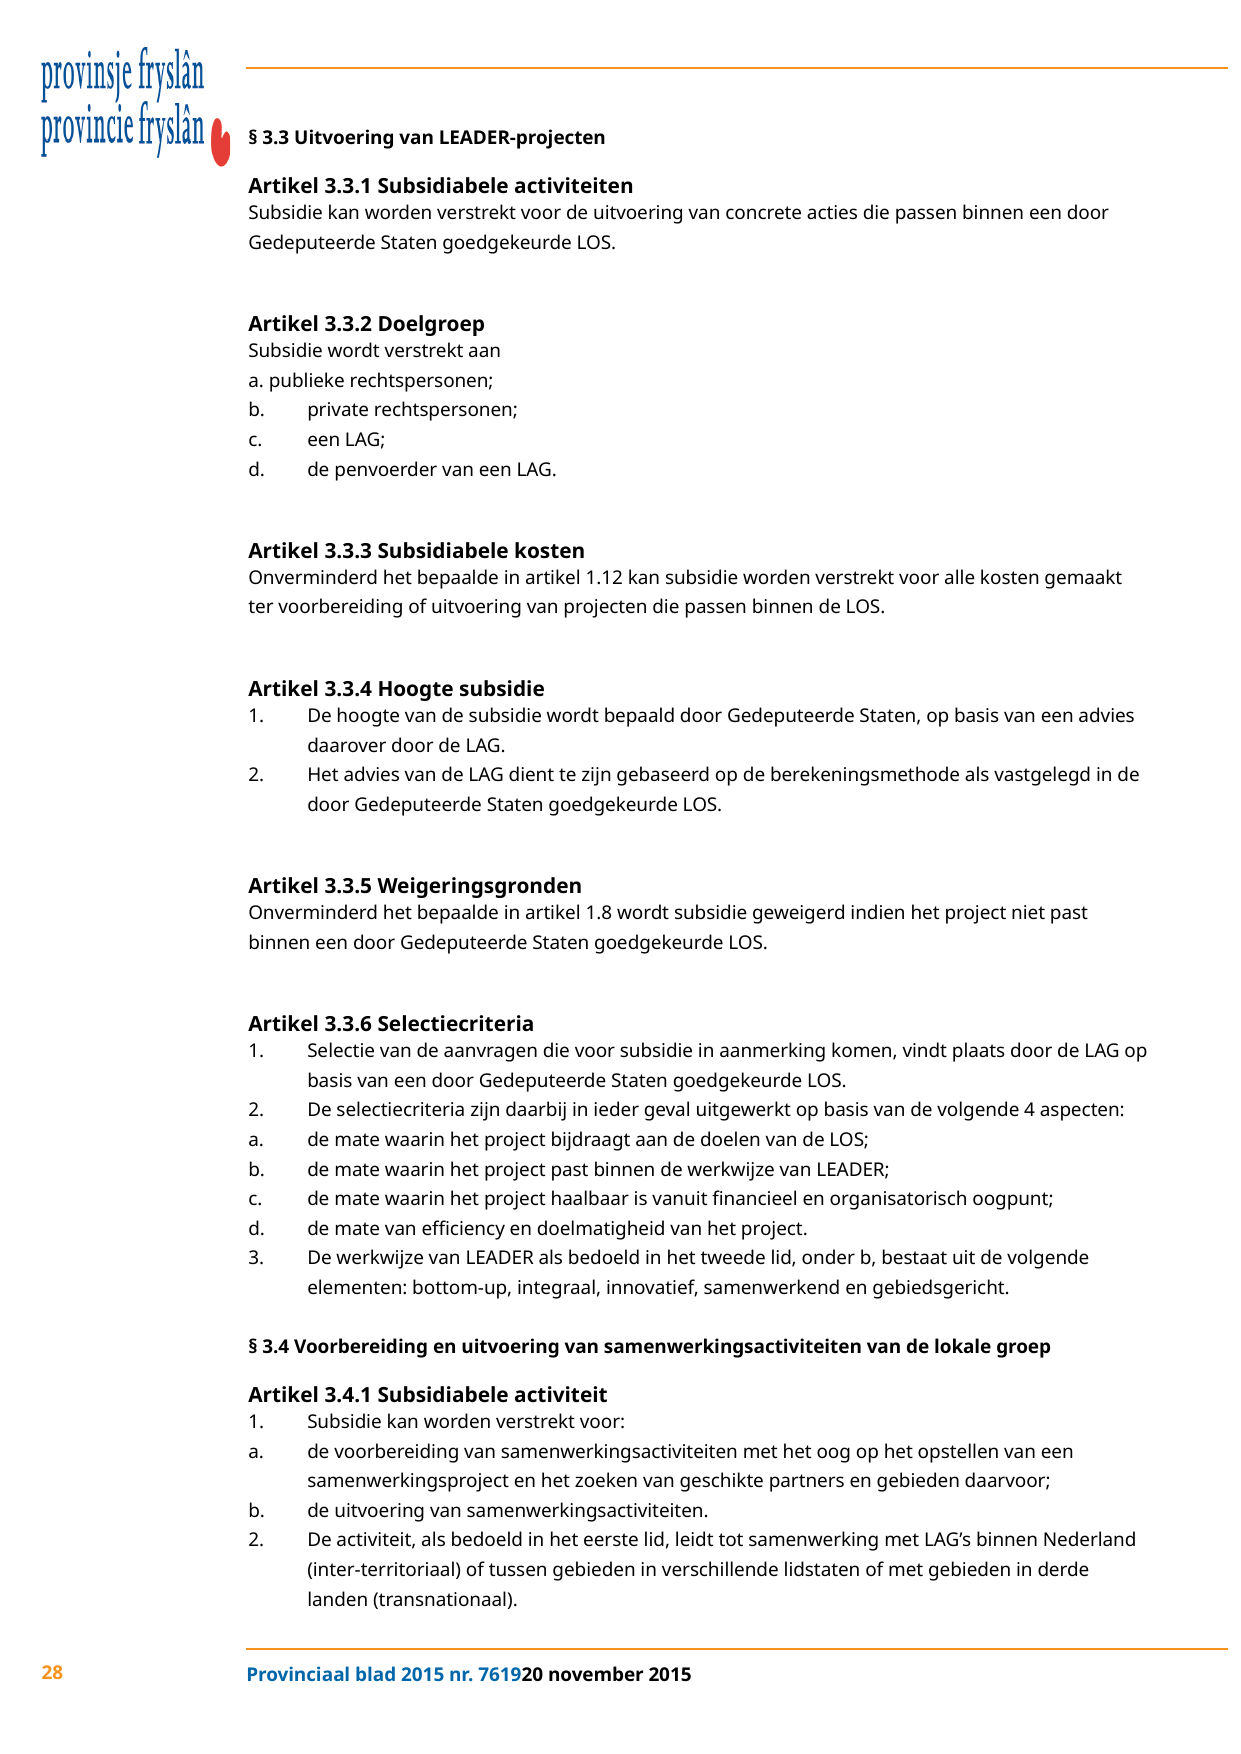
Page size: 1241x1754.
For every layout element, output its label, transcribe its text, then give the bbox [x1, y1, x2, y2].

list De selectiecriteria zijn daarbij in ieder geval uitgewerkt op basis van de volgende 4 aspecten: [248, 1097, 1152, 1122]
text Onverminderd het bepaalde in artikel 1.8 wordt subsidie geweigerd indien het project niet past binnen een door Gedeputeerde Staten goedgekeurde LOS. [248, 899, 1152, 955]
list de mate waarin het project past binnen de werkwijze van LEADER; [248, 1156, 1152, 1181]
text a. publieke rechtspersonen; [248, 367, 1152, 393]
text § 3.3 Uitvoering van LEADER-projecten [248, 124, 1152, 150]
text Artikel 3.3.1 Subsidiabele activiteiten [248, 171, 1152, 199]
list een LAG; [248, 426, 1152, 452]
list private rechtspersonen; [248, 397, 1152, 422]
text Artikel 3.3.3 Subsidiabele kosten [248, 536, 1152, 564]
list de voorbereiding van samenwerkingsactiviteiten met het oog op het opstellen van een samenwerkingsproject en het zoeken van geschikte partners en gebieden daarvoor; [248, 1438, 1152, 1493]
list De werkwijze van LEADER als bedoeld in het tweede lid, onder b, bestaat uit de volgende elementen: bottom-up, integraal, innovatief, samenwerkend en gebiedsgericht. [248, 1244, 1152, 1300]
list De hoogte van de subsidie wordt bepaald door Gedeputeerde Staten, op basis van een advies daarover door de LAG. [248, 702, 1152, 757]
picture [41, 47, 231, 172]
text Artikel 3.3.5 Weigeringsgronden [248, 871, 1152, 899]
text Subsidie wordt verstrekt aan [248, 337, 1152, 363]
text Subsidie kan worden verstrekt voor de uitvoering van concrete acties die passen binnen een door Gedeputeerde Staten goedgekeurde LOS. [248, 199, 1152, 255]
list Subsidie kan worden verstrekt voor: [248, 1408, 1152, 1434]
list de uitvoering van samenwerkingsactiviteiten. [248, 1497, 1152, 1523]
text § 3.4 Voorbereiding en uitvoering van samenwerkingsactiviteiten van de lokale groep [248, 1333, 1152, 1359]
text Artikel 3.3.2 Doelgroep [248, 309, 1152, 337]
list De activiteit, als bedoeld in het eerste lid, leidt tot samenwerking met LAG’s binnen Nederland (inter-territoriaal) of tussen gebieden in verschillende lidstaten of met gebieden in derde landen (transnationaal). [248, 1527, 1152, 1611]
list de mate van efficiency en doelmatigheid van het project. [248, 1215, 1152, 1241]
list Selectie van de aanvragen die voor subsidie in aanmerking komen, vindt plaats door de LAG op basis van een door Gedeputeerde Staten goedgekeurde LOS. [248, 1037, 1152, 1093]
text Artikel 3.3.4 Hoogte subsidie [248, 674, 1152, 702]
list de mate waarin het project haalbaar is vanuit financieel en organisatorisch oogpunt; [248, 1185, 1152, 1211]
list de mate waarin het project bijdraagt aan de doelen van de LOS; [248, 1126, 1152, 1152]
list de penvoerder van een LAG. [248, 456, 1152, 481]
text Onverminderd het bepaalde in artikel 1.12 kan subsidie worden verstrekt voor alle kosten gemaakt ter voorbereiding of uitvoering van projecten die passen binnen de LOS. [248, 564, 1152, 619]
text Artikel 3.4.1 Subsidiabele activiteit [248, 1380, 1152, 1408]
list Het advies van de LAG dient te zijn gebaseerd op de berekeningsmethode als vastgelegd in de door Gedeputeerde Staten goedgekeurde LOS. [248, 761, 1152, 817]
text Artikel 3.3.6 Selectiecriteria [248, 1009, 1152, 1037]
